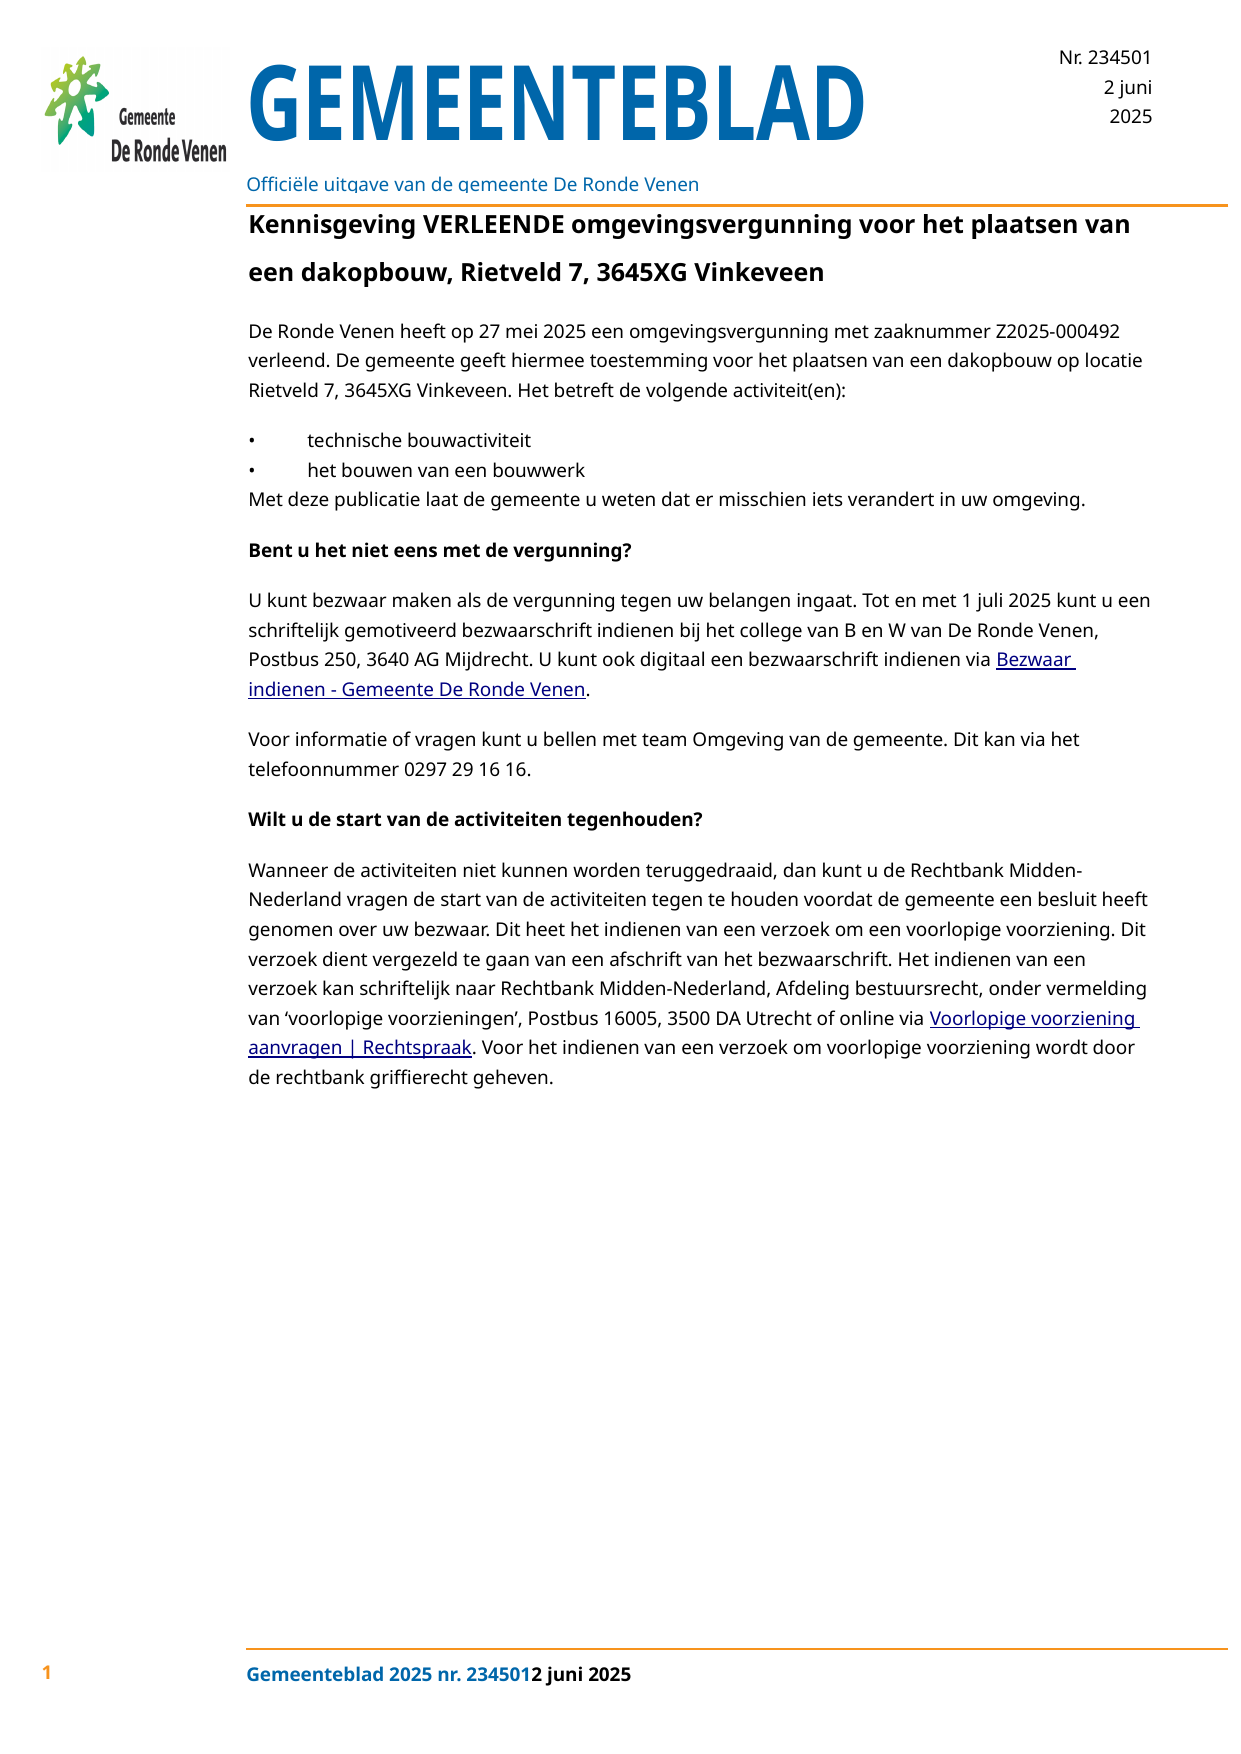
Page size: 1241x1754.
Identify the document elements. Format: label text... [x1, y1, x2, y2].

text U kunt bezwaar maken als de vergunning tegen uw belangen ingaat. Tot en met 1 juli 2025 kunt u een schriftelijk gemotiveerd bezwaarschrift indienen bij het college van B en W van De Ronde Venen, Postbus 250, 3640 AG Mijdrecht. U kunt ook digitaal een bezwaarschrift indienen via Bezwaar indienen - Gemeente De Ronde Venen. [248, 587, 1152, 702]
list het bouwen van een bouwwerk [248, 457, 1152, 483]
text Kennisgeving VERLEENDE omgevingsvergunning voor het plaatsen van een dakopbouw, Rietveld 7, 3645XG Vinkeveen [248, 207, 1152, 288]
text Bent u het niet eens met de vergunning? [248, 537, 1152, 563]
text Met deze publicatie laat de gemeente u weten dat er misschien iets verandert in uw omgeving. [248, 487, 1152, 512]
text Wilt u de start van de activiteiten tegenhouden? [248, 807, 1152, 832]
picture [41, 47, 231, 172]
list technische bouwactiviteit [248, 427, 1152, 453]
text Voor informatie of vragen kunt u bellen met team Omgeving van de gemeente. Dit kan via het telefoonnummer 0297 29 16 16. [248, 727, 1152, 782]
text Wanneer de activiteiten niet kunnen worden teruggedraaid, dan kunt u de Rechtbank Midden-Nederland vragen de start van de activiteiten tegen te houden voordat de gemeente een besluit heeft genomen over uw bezwaar. Dit heet het indienen van een verzoek om een voorlopige voorziening. Dit verzoek dient vergezeld te gaan van een afschrift van het bezwaarschrift. Het indienen van een verzoek kan schriftelijk naar Rechtbank Midden-Nederland, Afdeling bestuursrecht, onder vermelding van ‘voorlopige voorzieningen’, Postbus 16005, 3500 DA Utrecht of online via Voorlopige voorziening aanvragen | Rechtspraak. Voor het indienen van een verzoek om voorlopige voorziening wordt door de rechtbank griffierecht geheven. [248, 857, 1152, 1090]
text De Ronde Venen heeft op 27 mei 2025 een omgevingsvergunning met zaaknummer Z2025-000492 verleend. De gemeente geeft hiermee toestemming voor het plaatsen van een dakopbouw op locatie Rietveld 7, 3645XG Vinkeveen. Het betreft de volgende activiteit(en): [248, 318, 1152, 403]
